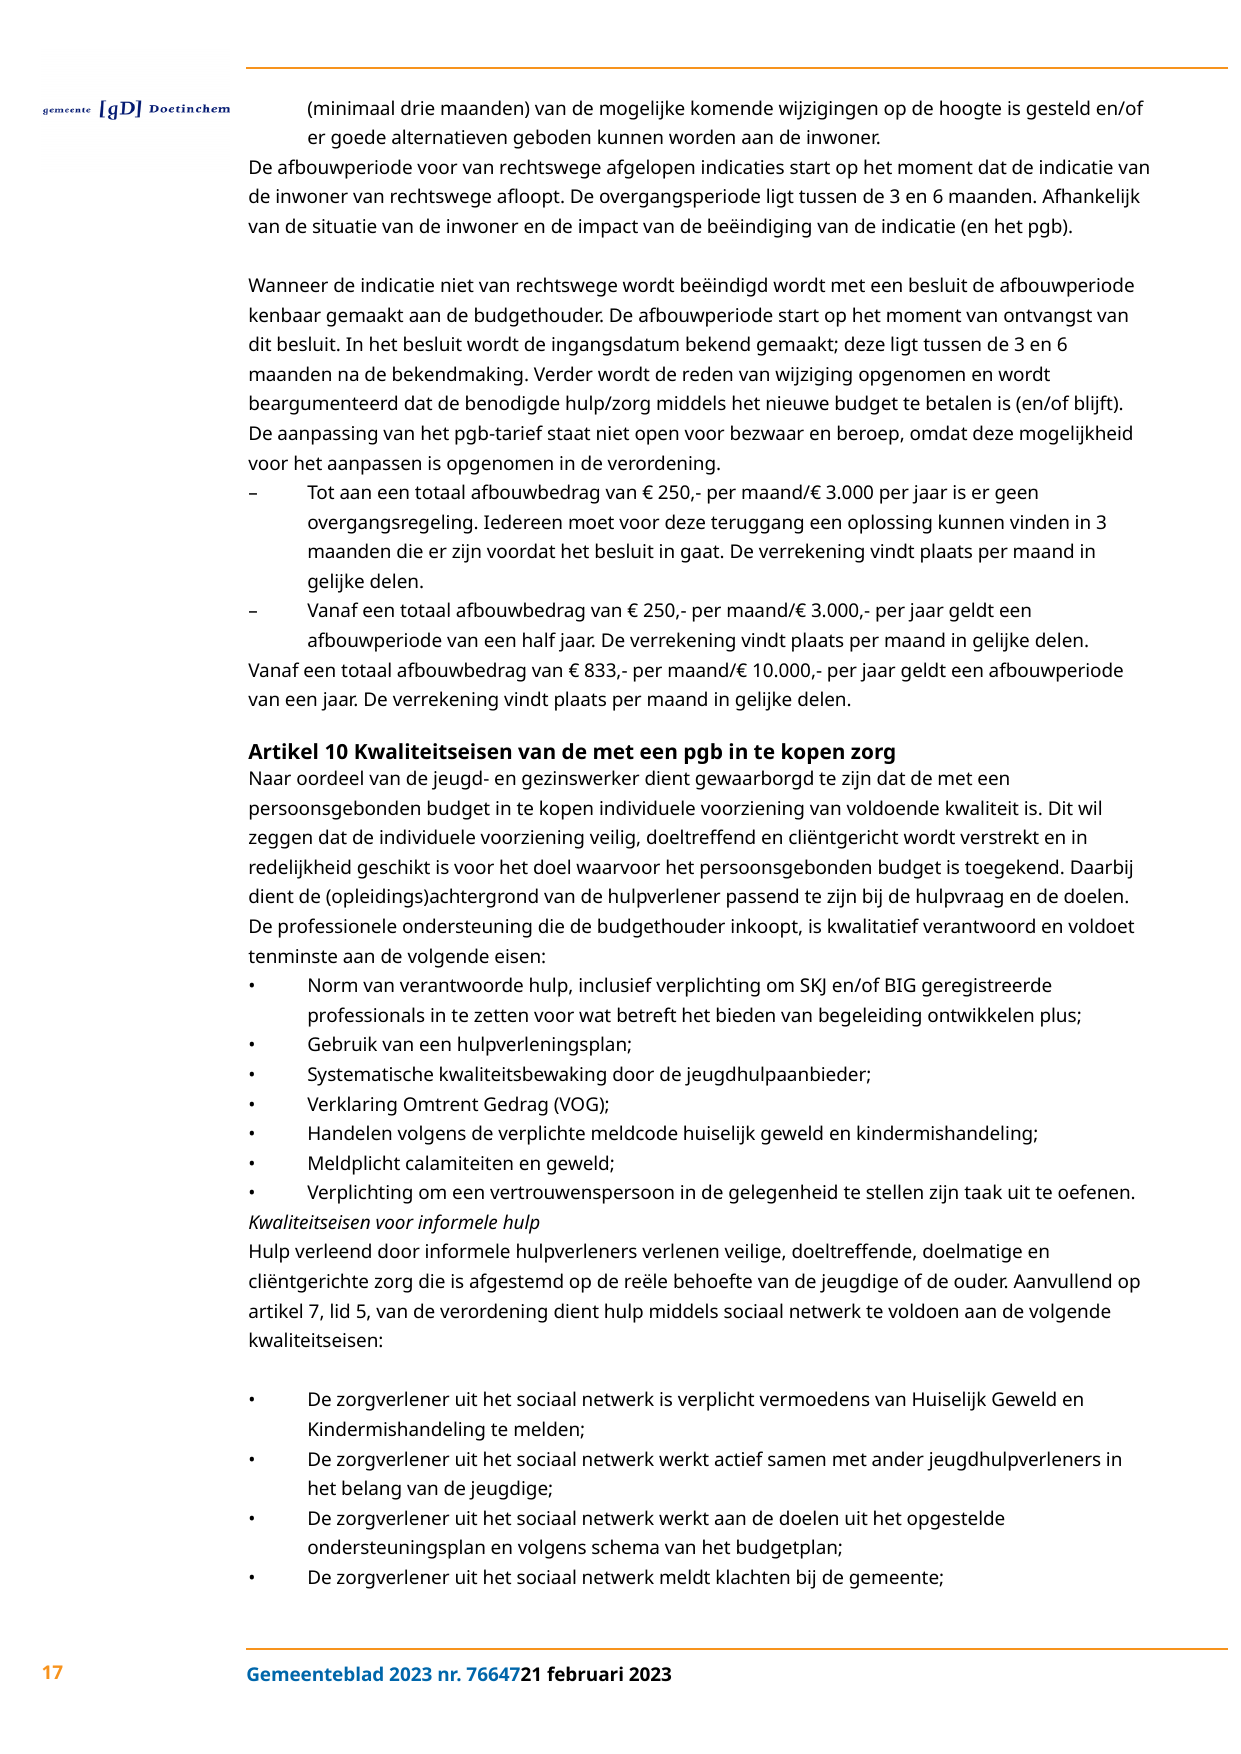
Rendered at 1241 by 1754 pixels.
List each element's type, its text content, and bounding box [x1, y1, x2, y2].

list Vanaf een totaal afbouwbedrag van € 250,- per maand/€ 3.000,- per jaar geldt een afbouwperiode van een half jaar. De verrekening vindt plaats per maand in gelijke delen. [248, 598, 1152, 653]
text Naar oordeel van de jeugd- en gezinswerker dient gewaarborgd te zijn dat de met een persoonsgebonden budget in te kopen individuele voorziening van voldoende kwaliteit is. Dit wil zeggen dat de individuele voorziening veilig, doeltreffend en cliëntgericht wordt verstrekt en in redelijkheid geschikt is voor het doel waarvoor het persoonsgebonden budget is toegekend. Daarbij dient de (opleidings)achtergrond van de hulpverlener passend te zijn bij de hulpvraag en de doelen. [248, 765, 1152, 909]
list De zorgverlener uit het sociaal netwerk meldt klachten bij de gemeente; [248, 1564, 1152, 1590]
text Artikel 10 Kwaliteitseisen van de met een pgb in te kopen zorg [248, 737, 1152, 765]
list De zorgverlener uit het sociaal netwerk werkt actief samen met ander jeugdhulpverleners in het belang van de jeugdige; [248, 1446, 1152, 1501]
list Gebruik van een hulpverleningsplan; [248, 1032, 1152, 1057]
picture [41, 47, 231, 172]
text Vanaf een totaal afbouwbedrag van € 833,- per maand/€ 10.000,- per jaar geldt een afbouwperiode van een jaar. De verrekening vindt plaats per maand in gelijke delen. [248, 657, 1152, 712]
list (minimaal drie maanden) van de mogelijke komende wijzigingen op de hoogte is gesteld en/of er goede alternatieven geboden kunnen worden aan de inwoner. [248, 95, 1152, 150]
text Wanneer de indicatie niet van rechtswege wordt beëindigd wordt met een besluit de afbouwperiode kenbaar gemaakt aan de budgethouder. De afbouwperiode start op het moment van ontvangst van dit besluit. In het besluit wordt de ingangsdatum bekend gemaakt; deze ligt tussen de 3 en 6 maanden na de bekendmaking. Verder wordt de reden van wijziging opgenomen en wordt beargumenteerd dat de benodigde hulp/zorg middels het nieuwe budget te betalen is (en/of blijft). De aanpassing van het pgb-tarief staat niet open voor bezwaar en beroep, omdat deze mogelijkheid voor het aanpassen is opgenomen in de verordening. [248, 272, 1152, 476]
list Systematische kwaliteitsbewaking door de jeugdhulpaanbieder; [248, 1061, 1152, 1087]
list Tot aan een totaal afbouwbedrag van € 250,- per maand/€ 3.000 per jaar is er geen overgangsregeling. Iedereen moet voor deze teruggang een oplossing kunnen vinden in 3 maanden die er zijn voordat het besluit in gaat. De verrekening vindt plaats per maand in gelijke delen. [248, 479, 1152, 594]
list Norm van verantwoorde hulp, inclusief verplichting om SKJ en/of BIG geregistreerde professionals in te zetten voor wat betreft het bieden van begeleiding ontwikkelen plus; [248, 972, 1152, 1028]
text Kwaliteitseisen voor informele hulp [248, 1209, 1152, 1235]
text De professionele ondersteuning die de budgethouder inkoopt, is kwalitatief verantwoord en voldoet tenminste aan de volgende eisen: [248, 913, 1152, 968]
list Verplichting om een vertrouwenspersoon in de gelegenheid te stellen zijn taak uit te oefenen. [248, 1179, 1152, 1205]
list De zorgverlener uit het sociaal netwerk werkt aan de doelen uit het opgestelde ondersteuningsplan en volgens schema van het budgetplan; [248, 1505, 1152, 1560]
list Meldplicht calamiteiten en geweld; [248, 1150, 1152, 1176]
text Hulp verleend door informele hulpverleners verlenen veilige, doeltreffende, doelmatige en cliëntgerichte zorg die is afgestemd op de reële behoefte van de jeugdige of de ouder. Aanvullend op artikel 7, lid 5, van de verordening dient hulp middels sociaal netwerk te voldoen aan de volgende kwaliteitseisen: [248, 1239, 1152, 1353]
list Verklaring Omtrent Gedrag (VOG); [248, 1091, 1152, 1116]
text De afbouwperiode voor van rechtswege afgelopen indicaties start op het moment dat de indicatie van de inwoner van rechtswege afloopt. De overgangsperiode ligt tussen de 3 en 6 maanden. Afhankelijk van de situatie van de inwoner en de impact van de beëindiging van de indicatie (en het pgb). [248, 154, 1152, 239]
list Handelen volgens de verplichte meldcode huiselijk geweld en kindermishandeling; [248, 1120, 1152, 1146]
list De zorgverlener uit het sociaal netwerk is verplicht vermoedens van Huiselijk Geweld en Kindermishandeling te melden; [248, 1387, 1152, 1442]
